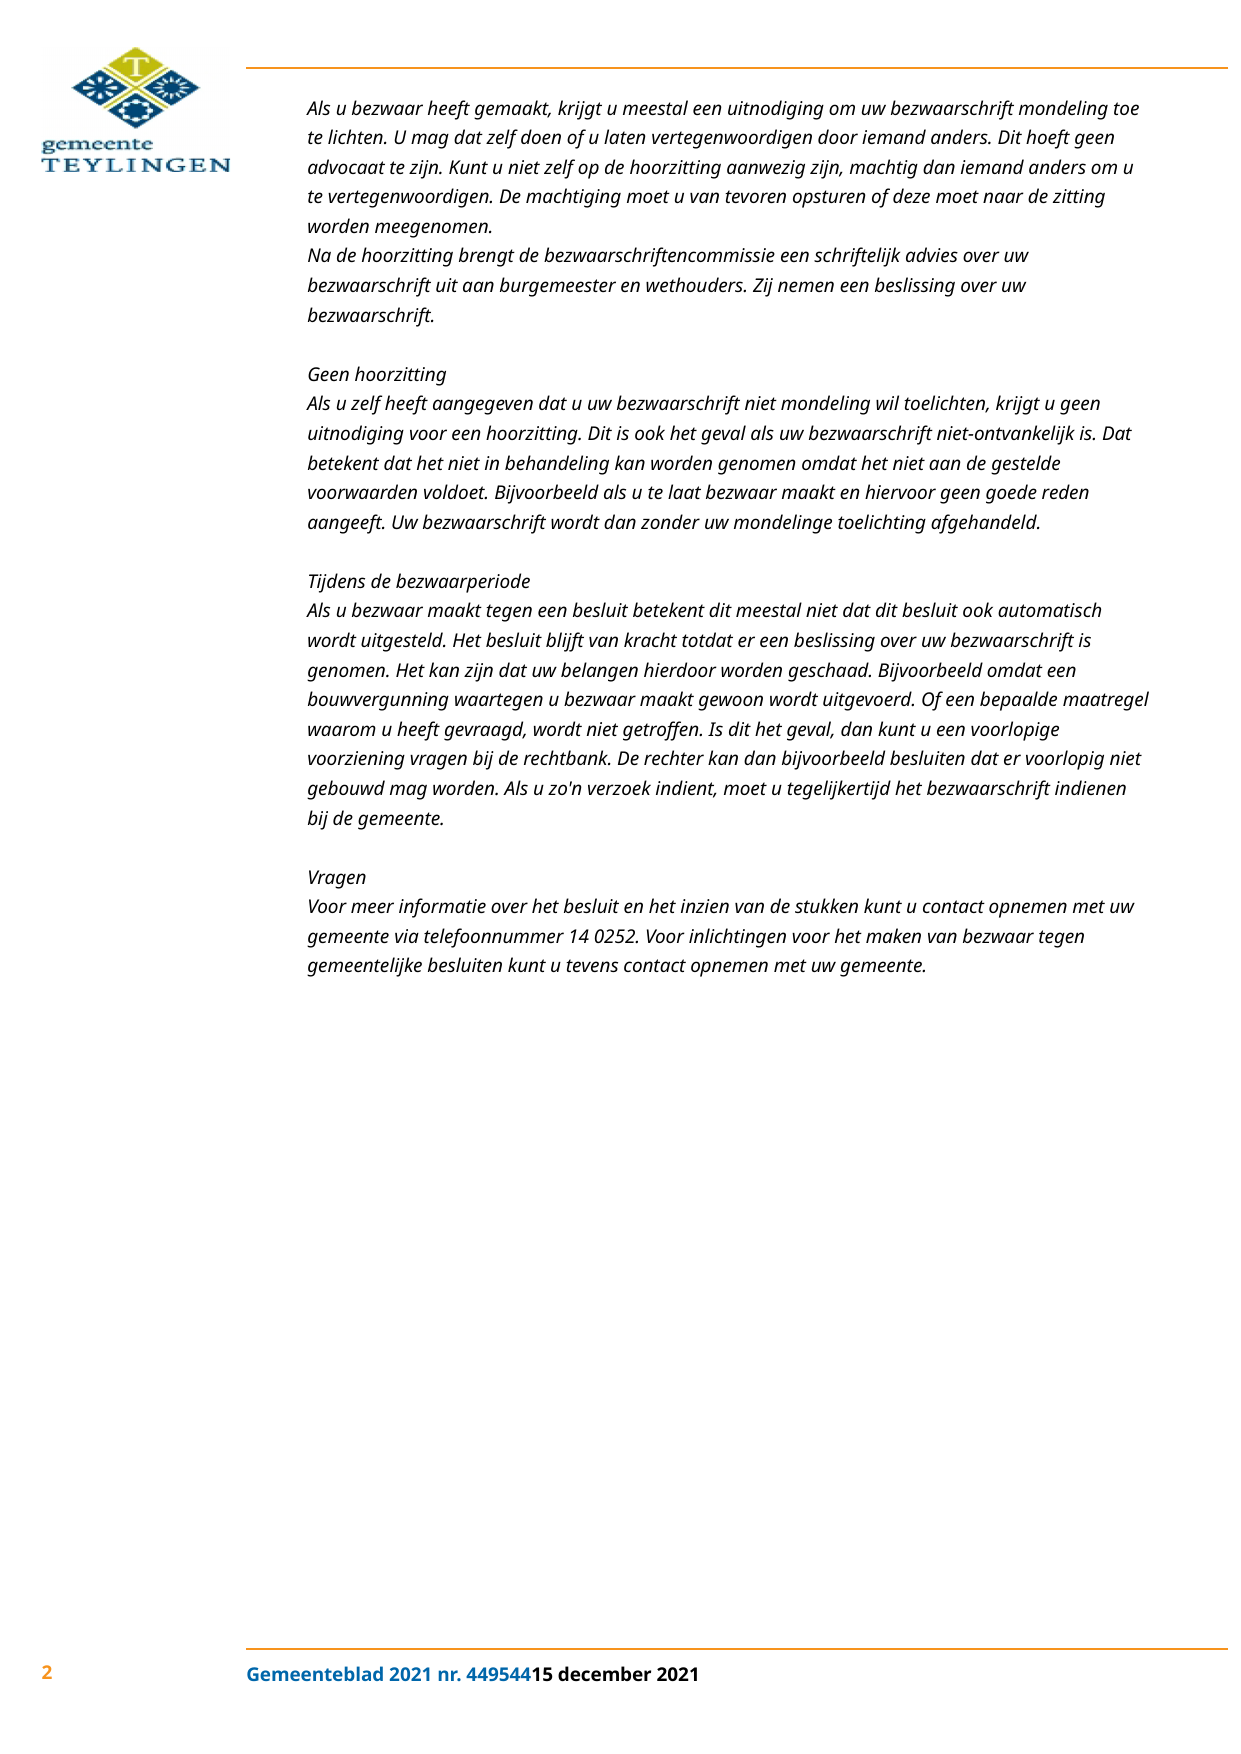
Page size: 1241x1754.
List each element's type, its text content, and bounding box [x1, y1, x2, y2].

list Vragen [248, 864, 1152, 890]
list Geen hoorzitting [248, 361, 1152, 387]
list Voor meer informatie over het besluit en het inzien van de stukken kunt u contact opnemen met uw gemeente via telefoonnummer 14 0252. Voor inlichtingen voor het maken van bezwaar tegen gemeentelijke besluiten kunt u tevens contact opnemen met uw gemeente. [248, 893, 1152, 978]
list Tijdens de bezwaarperiode [248, 568, 1152, 594]
list Als u bezwaar heeft gemaakt, krijgt u meestal een uitnodiging om uw bezwaarschrift mondeling toe te lichten. U mag dat zelf doen of u laten vertegenwoordigen door iemand anders. Dit hoeft geen advocaat te zijn. Kunt u niet zelf op de hoorzitting aanwezig zijn, machtig dan iemand anders om u te vertegenwoordigen. De machtiging moet u van tevoren opsturen of deze moet naar de zitting worden meegenomen. [248, 95, 1152, 239]
list Als u zelf heeft aangegeven dat u uw bezwaarschrift niet mondeling wil toelichten, krijgt u geen uitnodiging voor een hoorzitting. Dit is ook het geval als uw bezwaarschrift niet-ontvankelijk is. Dat betekent dat het niet in behandeling kan worden genomen omdat het niet aan de gestelde voorwaarden voldoet. Bijvoorbeeld als u te laat bezwaar maakt en hiervoor geen goede reden aangeeft. Uw bezwaarschrift wordt dan zonder uw mondelinge toelichting afgehandeld. [248, 391, 1152, 535]
list Na de hoorzitting brengt de bezwaarschriftencommissie een schriftelijk advies over uw bezwaarschrift uit aan burgemeester en wethouders. Zij nemen een beslissing over uw bezwaarschrift. [248, 243, 1152, 328]
picture [41, 47, 231, 172]
list Als u bezwaar maakt tegen een besluit betekent dit meestal niet dat dit besluit ook automatisch wordt uitgesteld. Het besluit blijft van kracht totdat er een beslissing over uw bezwaarschrift is genomen. Het kan zijn dat uw belangen hierdoor worden geschaad. Bijvoorbeeld omdat een bouwvergunning waartegen u bezwaar maakt gewoon wordt uitgevoerd. Of een bepaalde maatregel waarom u heeft gevraagd, wordt niet getroffen. Is dit het geval, dan kunt u een voorlopige voorziening vragen bij de rechtbank. De rechter kan dan bijvoorbeeld besluiten dat er voorlopig niet gebouwd mag worden. Als u zo'n verzoek indient, moet u tegelijkertijd het bezwaarschrift indienen bij de gemeente. [248, 598, 1152, 831]
